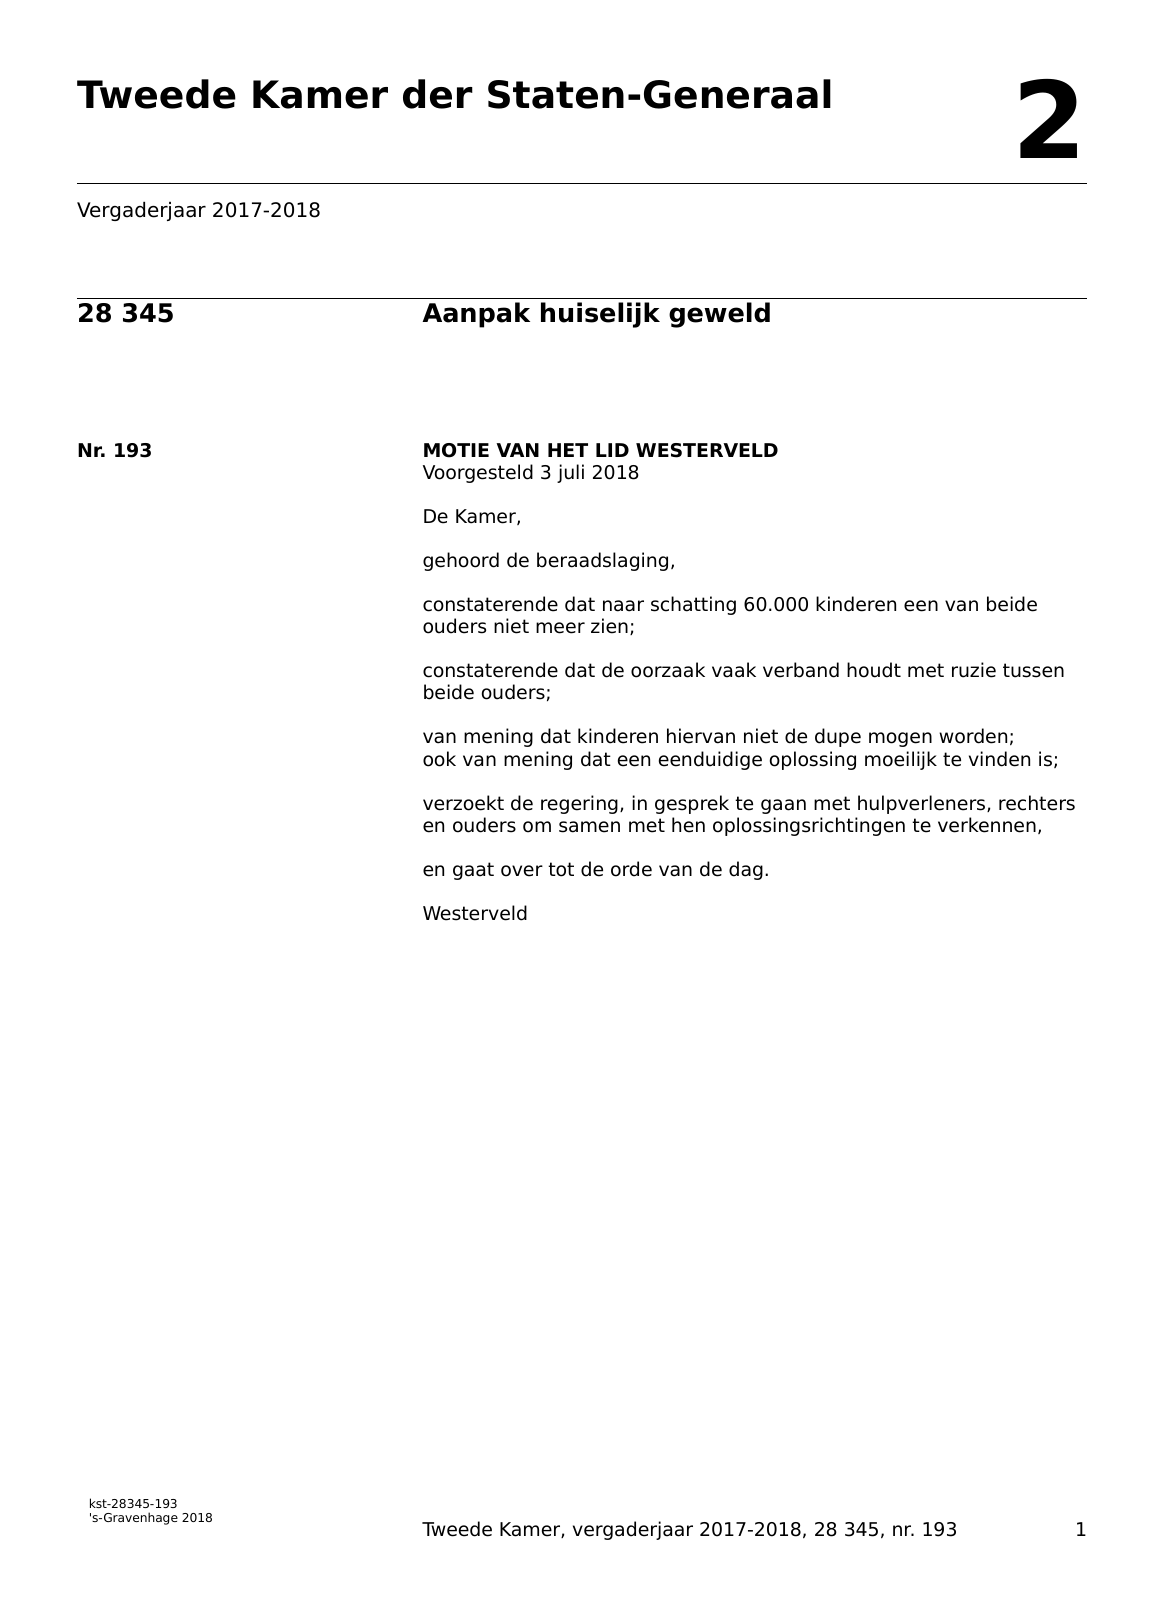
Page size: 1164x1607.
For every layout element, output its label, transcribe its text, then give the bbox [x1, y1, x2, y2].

text Westerveld [422, 903, 1087, 925]
text constaterende dat naar schatting 60.000 kinderen een van beide ouders niet meer zien; [422, 594, 1087, 638]
text ook van mening dat een eenduidige oplossing moeilijk te vinden is; [422, 748, 1087, 770]
text van mening dat kinderen hiervan niet de dupe mogen worden; [422, 726, 1087, 748]
text constaterende dat de oorzaak vaak verband houdt met ruzie tussen beide ouders; [422, 660, 1087, 704]
table_header 2 [886, 59, 1087, 183]
text Voorgesteld 3 juli 2018 [422, 462, 1087, 484]
text kst-28345-193 [88, 1497, 323, 1511]
text De Kamer, [422, 506, 1087, 528]
table_cell Vergaderjaar 2017-2018 [77, 184, 1087, 298]
text 's-Gravenhage 2018 [88, 1511, 323, 1525]
subtitle 28 345 Aanpak huiselijk geweld [77, 299, 1087, 329]
table_header Tweede Kamer der Staten-Generaal [77, 59, 886, 183]
text gehoord de beraadslaging, [422, 550, 1087, 572]
subtitle Nr. 193 MOTIE VAN HET LID WESTERVELD [77, 440, 1087, 462]
text verzoekt de regering, in gesprek te gaan met hulpverleners, rechters en ouders om samen met hen oplossingsrichtingen te verkennen, [422, 793, 1087, 837]
text en gaat over tot de orde van de dag. [422, 859, 1087, 881]
